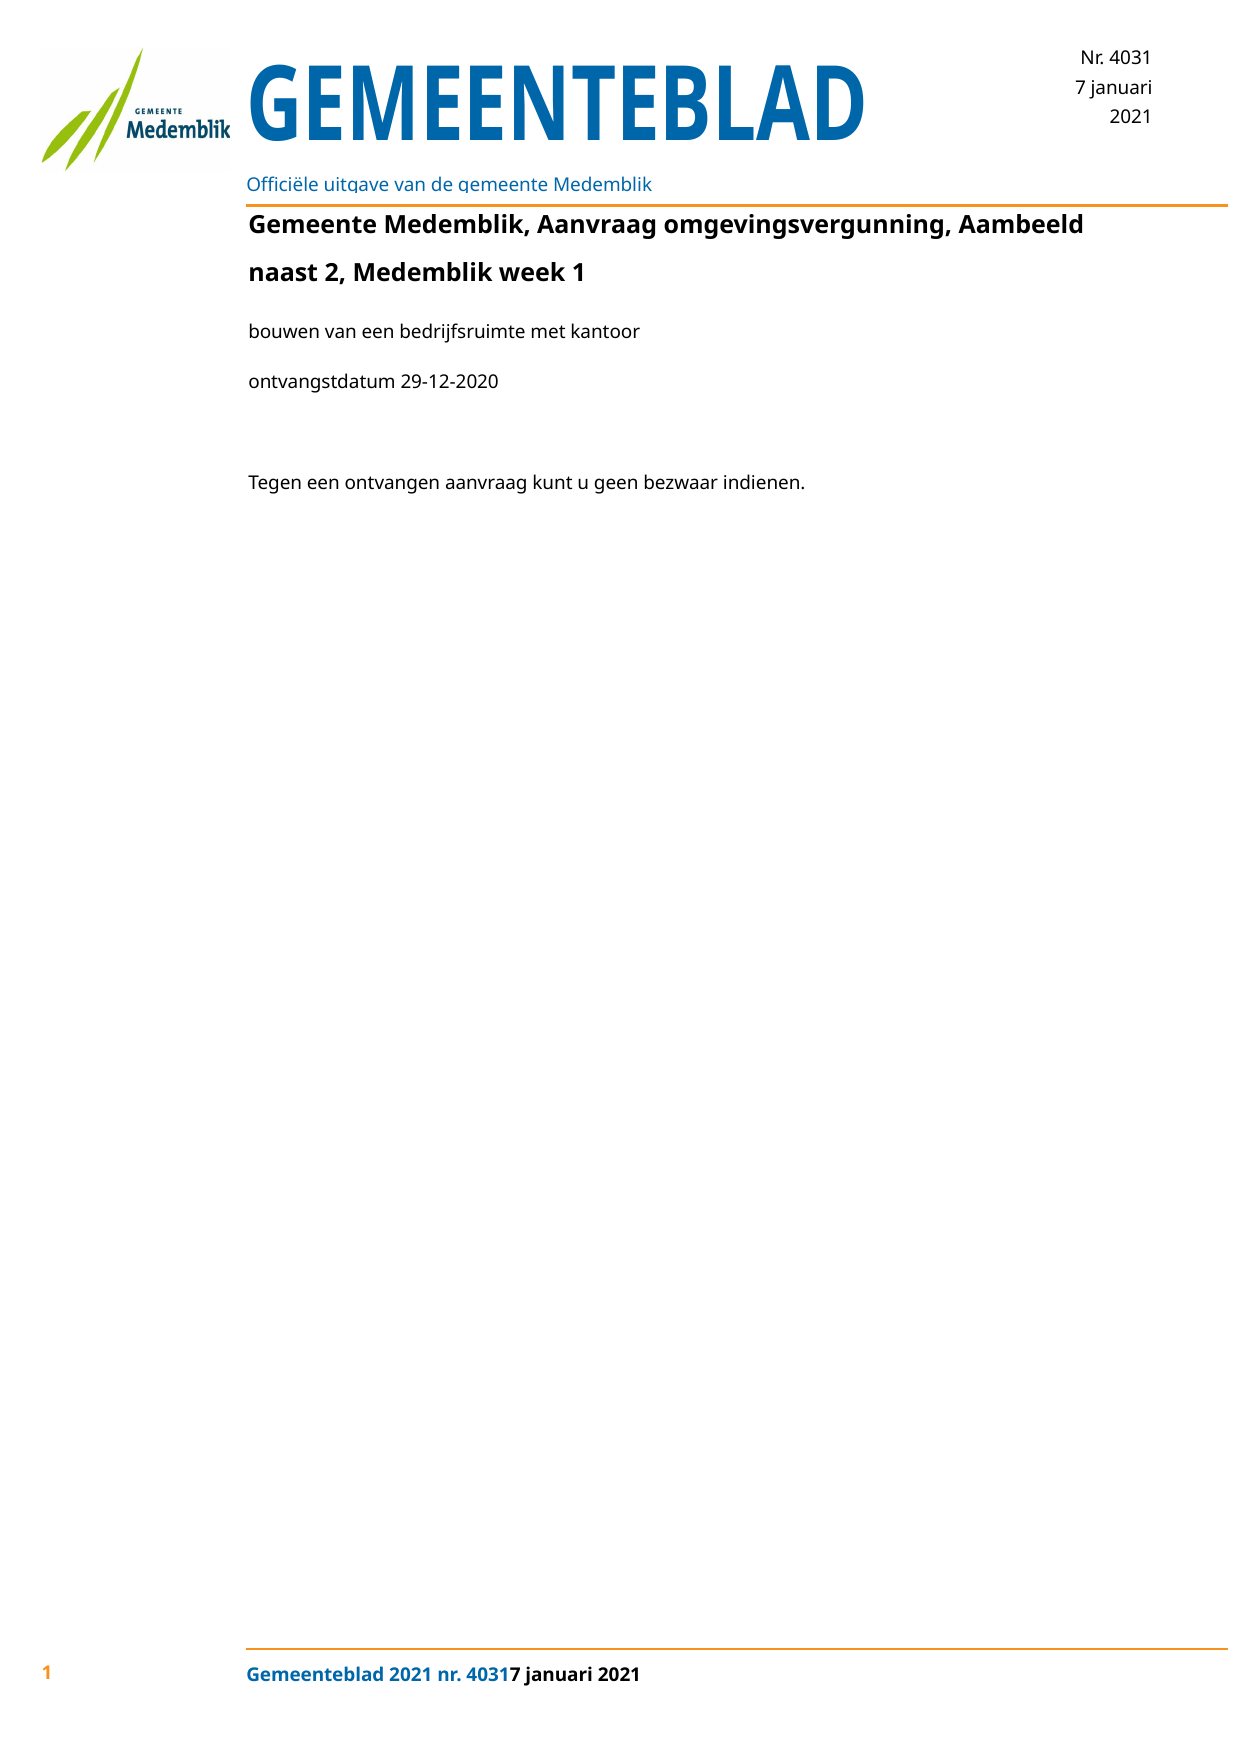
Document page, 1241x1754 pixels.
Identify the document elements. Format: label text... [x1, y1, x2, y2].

text ontvangstdatum 29-12-2020 [248, 368, 1152, 394]
text Tegen een ontvangen aanvraag kunt u geen bezwaar indienen. [248, 469, 1152, 495]
text Gemeente Medemblik, Aanvraag omgevingsvergunning, Aambeeld naast 2, Medemblik week 1 [248, 207, 1152, 288]
picture [41, 47, 231, 172]
text bouwen van een bedrijfsruimte met kantoor [248, 318, 1152, 344]
